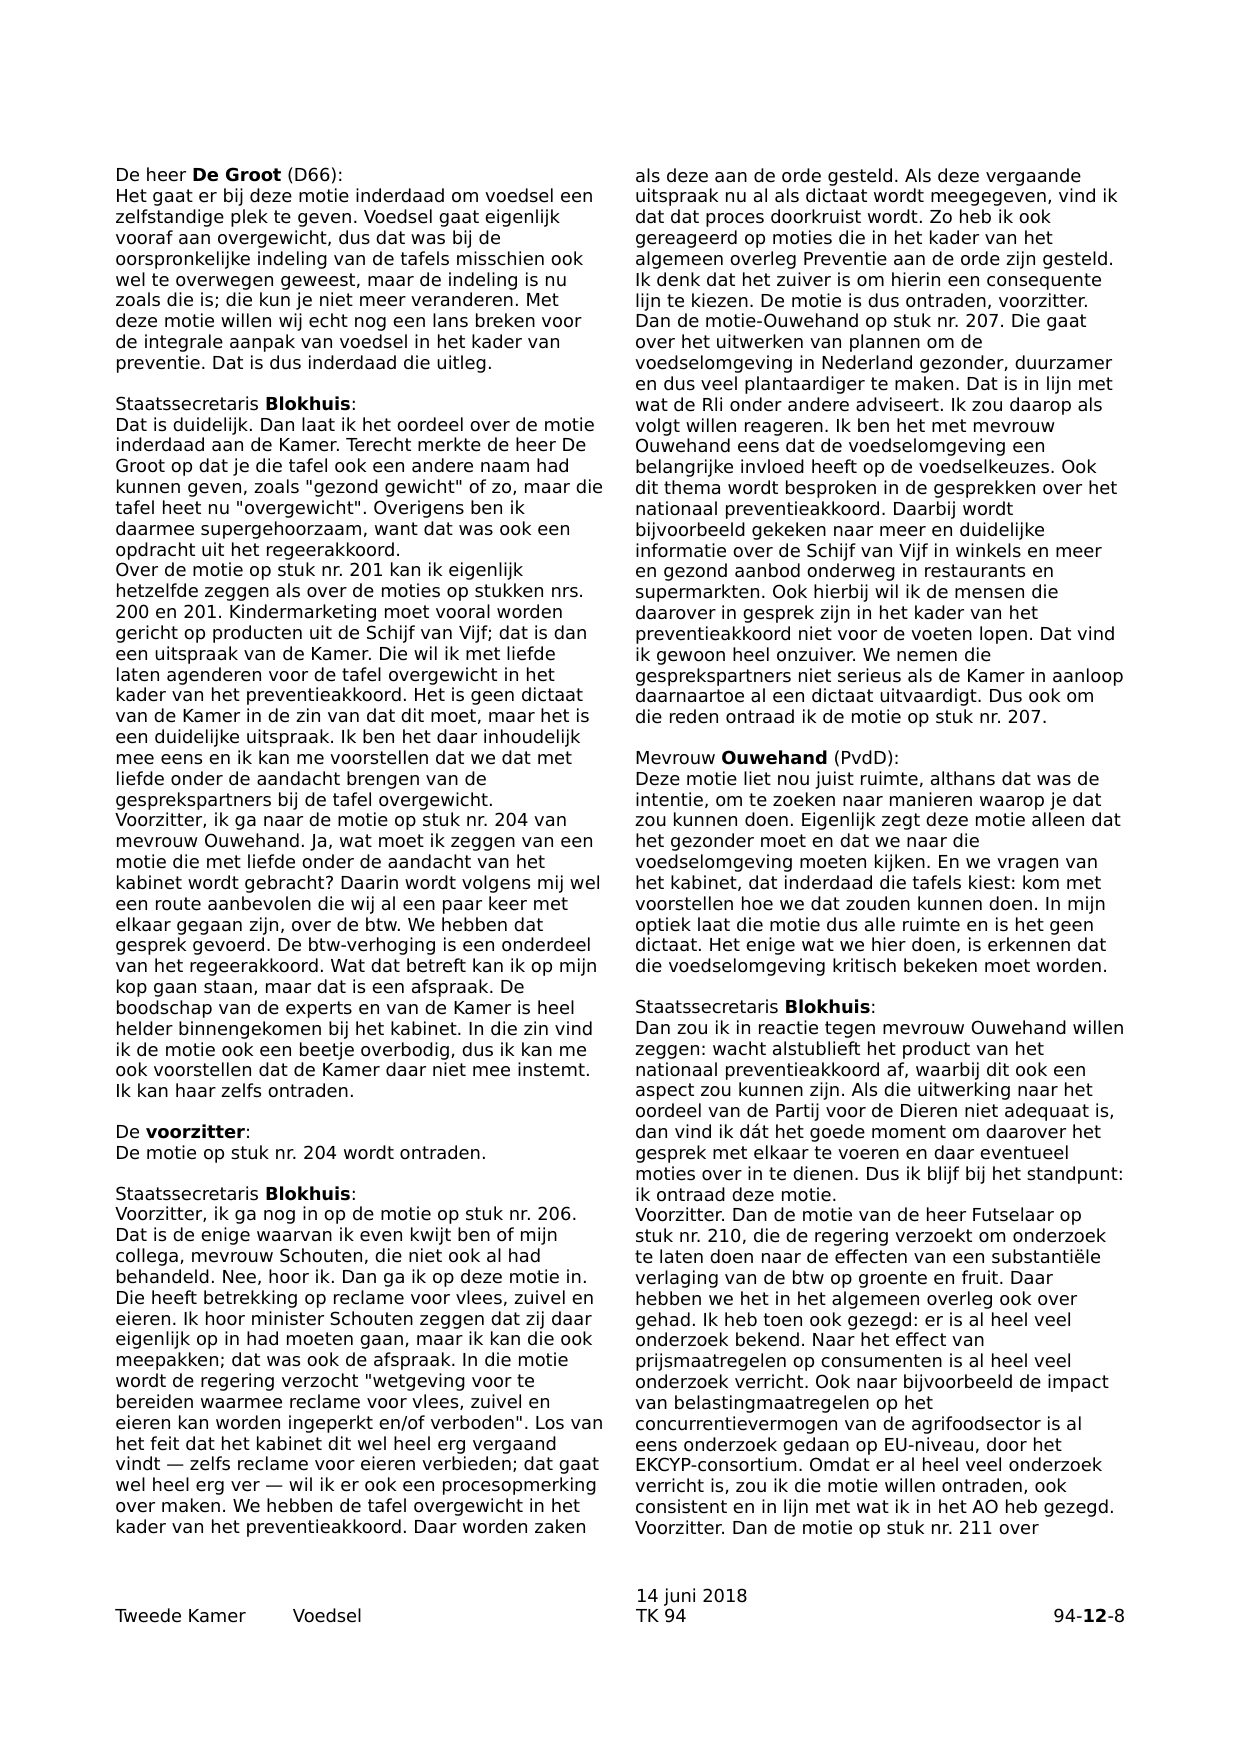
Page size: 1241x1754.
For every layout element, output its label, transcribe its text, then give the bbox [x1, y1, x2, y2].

text Dat is duidelijk. Dan laat ik het oordeel over de motie inderdaad aan de Kamer. Terecht merkte de heer De Groot op dat je die tafel ook een andere naam had kunnen geven, zoals "gezond gewicht" of zo, maar die tafel heet nu "overgewicht". Overigens ben ik daarmee supergehoorzaam, want dat was ook een opdracht uit het regeerakkoord. [115, 414, 605, 560]
text De motie op stuk nr. 204 wordt ontraden. [115, 1142, 605, 1163]
text Voorzitter. Dan de motie van de heer Futselaar op stuk nr. 210, die de regering verzoekt om onderzoek te laten doen naar de effecten van een substantiële verlaging van de btw op groente en fruit. Daar hebben we het in het algemeen overleg ook over gehad. Ik heb toen ook gezegd: er is al heel veel onderzoek bekend. Naar het effect van prijsmaatregelen op consumenten is al heel veel onderzoek verricht. Ook naar bijvoorbeeld de impact van belastingmaatregelen op het concurrentievermogen van de agrifoodsector is al eens onderzoek gedaan op EU-niveau, door het EKCYP-consortium. Omdat er al heel veel onderzoek verricht is, zou ik die motie willen ontraden, ook consistent en in lijn met wat ik in het AO heb gezegd. [635, 1205, 1125, 1518]
text Het gaat er bij deze motie inderdaad om voedsel een zelfstandige plek te geven. Voedsel gaat eigenlijk vooraf aan overgewicht, dus dat was bij de oorspronkelijke indeling van de tafels misschien ook wel te overwegen geweest, maar de indeling is nu zoals die is; die kun je niet meer veranderen. Met deze motie willen wij echt nog een lans breken voor de integrale aanpak van voedsel in het kader van preventie. Dat is dus inderdaad die uitleg. [115, 186, 605, 373]
text Voorzitter. Dan de motie op stuk nr. 211 over [635, 1518, 1125, 1538]
text Deze motie liet nou juist ruimte, althans dat was de intentie, om te zoeken naar manieren waarop je dat zou kunnen doen. Eigenlijk zegt deze motie alleen dat het gezonder moet en dat we naar die voedselomgeving moeten kijken. En we vragen van het kabinet, dat inderdaad die tafels kiest: kom met voorstellen hoe we dat zouden kunnen doen. In mijn optiek laat die motie dus alle ruimte en is het geen dictaat. Het enige wat we hier doen, is erkennen dat die voedselomgeving kritisch bekeken moet worden. [635, 768, 1125, 977]
text Staatssecretaris Blokhuis: [115, 393, 605, 414]
text Voorzitter, ik ga naar de motie op stuk nr. 204 van mevrouw Ouwehand. Ja, wat moet ik zeggen van een motie die met liefde onder de aandacht van het kabinet wordt gebracht? Daarin wordt volgens mij wel een route aanbevolen die wij al een paar keer met elkaar gegaan zijn, over de btw. We hebben dat gesprek gevoerd. De btw-verhoging is een onderdeel van het regeerakkoord. Wat dat betreft kan ik op mijn kop gaan staan, maar dat is een afspraak. De boodschap van de experts en van de Kamer is heel helder binnengekomen bij het kabinet. In die zin vind ik de motie ook een beetje overbodig, dus ik kan me ook voorstellen dat de Kamer daar niet mee instemt. Ik kan haar zelfs ontraden. [115, 810, 605, 1102]
text De voorzitter: [115, 1122, 605, 1142]
text De heer De Groot (D66): [115, 165, 605, 186]
text Mevrouw Ouwehand (PvdD): [635, 748, 1125, 768]
text Voorzitter, ik ga nog in op de motie op stuk nr. 206. Dat is de enige waarvan ik even kwijt ben of mijn collega, mevrouw Schouten, die niet ook al had behandeld. Nee, hoor ik. Dan ga ik op deze motie in. Die heeft betrekking op reclame voor vlees, zuivel en eieren. Ik hoor minister Schouten zeggen dat zij daar eigenlijk op in had moeten gaan, maar ik kan die ook meepakken; dat was ook de afspraak. In die motie wordt de regering verzocht "wetgeving voor te bereiden waarmee reclame voor vlees, zuivel en eieren kan worden ingeperkt en/of verboden". Los van het feit dat het kabinet dit wel heel erg vergaand vindt — zelfs reclame voor eieren verbieden; dat gaat wel heel erg ver — wil ik er ook een procesopmerking over maken. We hebben de tafel overgewicht in het kader van het preventieakkoord. Daar worden zaken [115, 1204, 605, 1537]
text Dan de motie-Ouwehand op stuk nr. 207. Die gaat over het uitwerken van plannen om de voedselomgeving in Nederland gezonder, duurzamer en dus veel plantaardiger te maken. Dat is in lijn met wat de Rli onder andere adviseert. Ik zou daarop als volgt willen reageren. Ik ben het met mevrouw Ouwehand eens dat de voedselomgeving een belangrijke invloed heeft op de voedselkeuzes. Ook dit thema wordt besproken in de gesprekken over het nationaal preventieakkoord. Daarbij wordt bijvoorbeeld gekeken naar meer en duidelijke informatie over de Schijf van Vijf in winkels en meer en gezond aanbod onderweg in restaurants en supermarkten. Ook hierbij wil ik de mensen die daarover in gesprek zijn in het kader van het preventieakkoord niet voor de voeten lopen. Dat vind ik gewoon heel onzuiver. We nemen die gesprekspartners niet serieus als de Kamer in aanloop daarnaartoe al een dictaat uitvaardigt. Dus ook om die reden ontraad ik de motie op stuk nr. 207. [635, 311, 1125, 728]
text Staatssecretaris Blokhuis: [115, 1183, 605, 1204]
text als deze aan de orde gesteld. Als deze vergaande uitspraak nu al als dictaat wordt meegegeven, vind ik dat dat proces doorkruist wordt. Zo heb ik ook gereageerd op moties die in het kader van het algemeen overleg Preventie aan de orde zijn gesteld. Ik denk dat het zuiver is om hierin een consequente lijn te kiezen. De motie is dus ontraden, voorzitter. [635, 165, 1125, 311]
text Dan zou ik in reactie tegen mevrouw Ouwehand willen zeggen: wacht alstublieft het product van het nationaal preventieakkoord af, waarbij dit ook een aspect zou kunnen zijn. Als die uitwerking naar het oordeel van de Partij voor de Dieren niet adequaat is, dan vind ik dát het goede moment om daarover het gesprek met elkaar te voeren en daar eventueel moties over in te dienen. Dus ik blijf bij het standpunt: ik ontraad deze motie. [635, 1018, 1125, 1205]
text Over de motie op stuk nr. 201 kan ik eigenlijk hetzelfde zeggen als over de moties op stukken nrs. 200 en 201. Kindermarketing moet vooral worden gericht op producten uit de Schijf van Vijf; dat is dan een uitspraak van de Kamer. Die wil ik met liefde laten agenderen voor de tafel overgewicht in het kader van het preventieakkoord. Het is geen dictaat van de Kamer in de zin van dat dit moet, maar het is een duidelijke uitspraak. Ik ben het daar inhoudelijk mee eens en ik kan me voorstellen dat we dat met liefde onder de aandacht brengen van de gesprekspartners bij de tafel overgewicht. [115, 560, 605, 810]
text Staatssecretaris Blokhuis: [635, 997, 1125, 1018]
